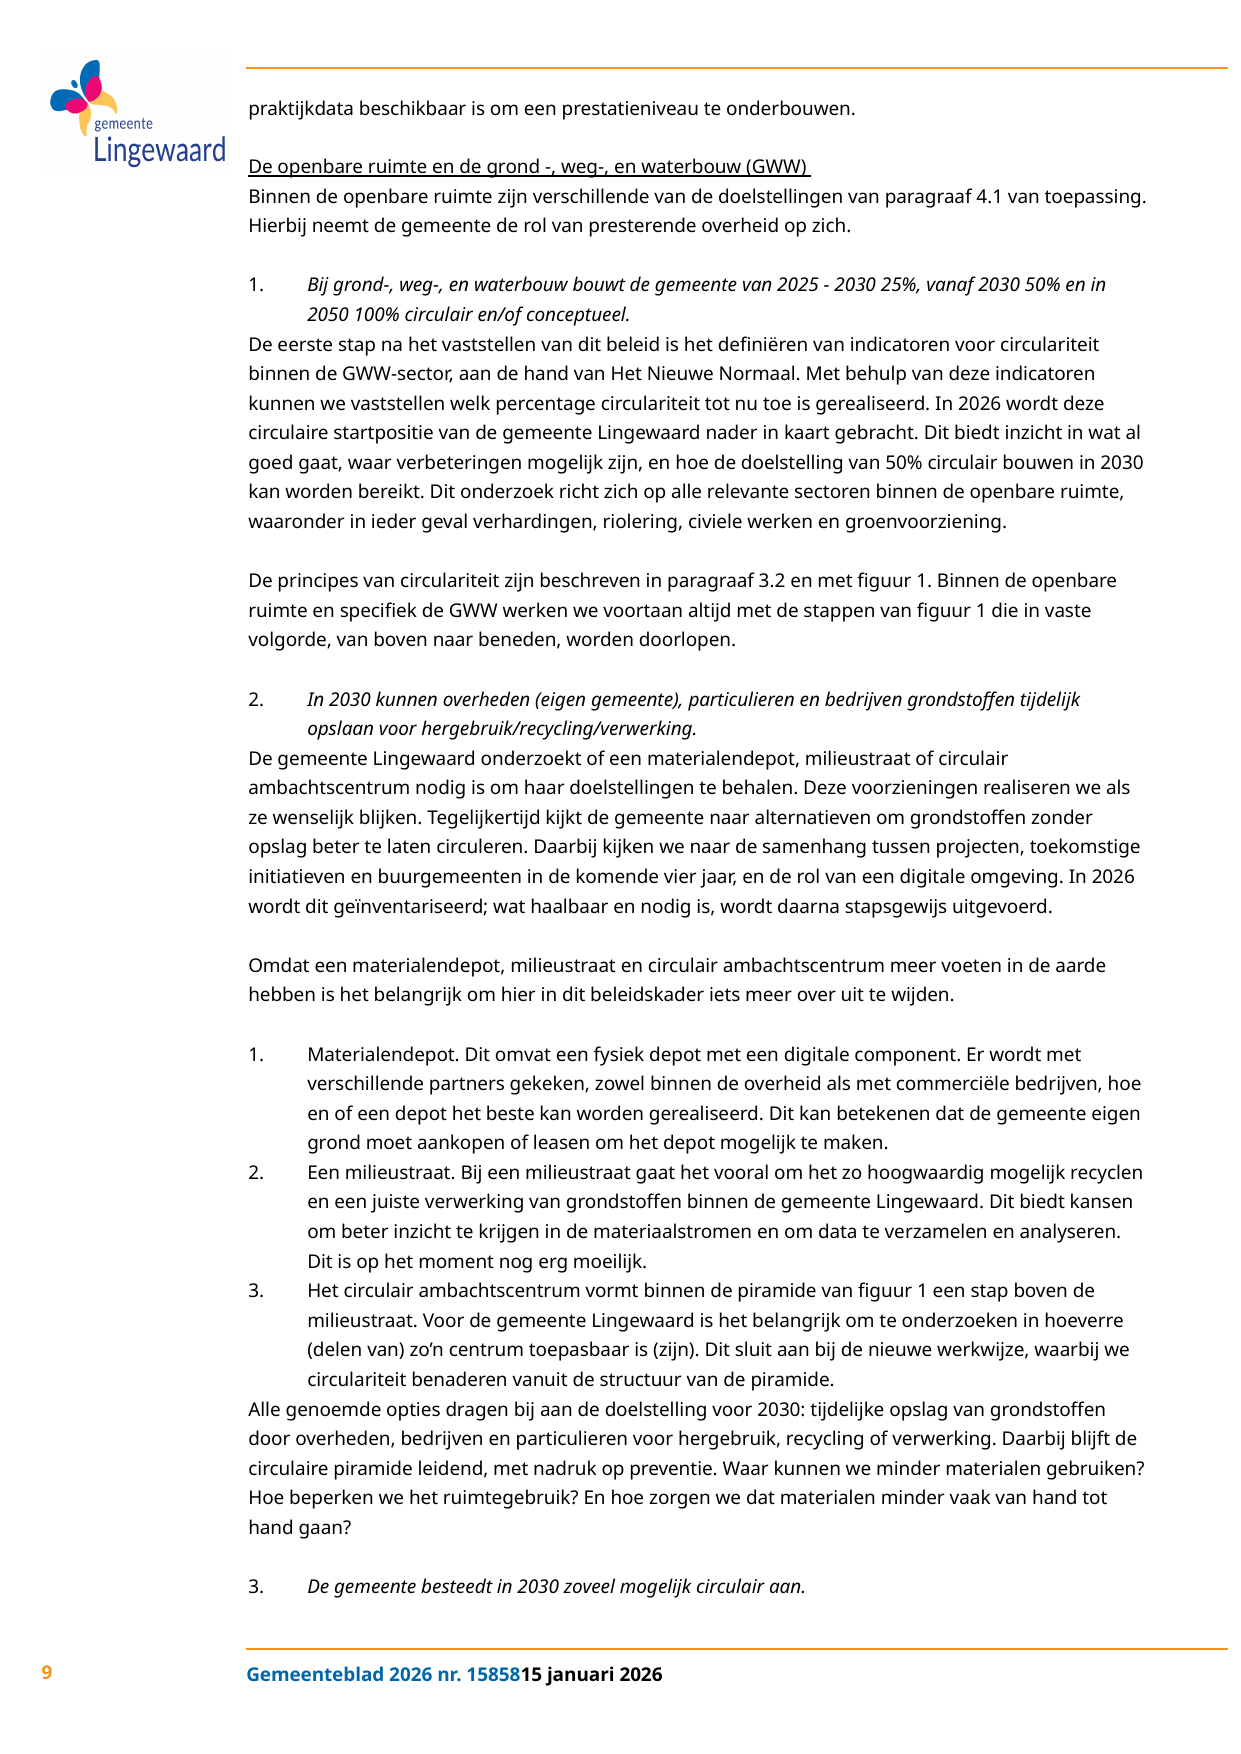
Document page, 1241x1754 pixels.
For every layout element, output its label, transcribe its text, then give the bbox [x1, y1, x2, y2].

list Bij grond-, weg-, en waterbouw bouwt de gemeente van 2025 - 2030 25%, vanaf 2030 50% en in 2050 100% circulair en/of conceptueel. [248, 272, 1152, 327]
list Het circulair ambachtscentrum vormt binnen de piramide van figuur 1 een stap boven de milieustraat. Voor de gemeente Lingewaard is het belangrijk om te onderzoeken in hoeverre (delen van) zo’n centrum toepasbaar is (zijn). Dit sluit aan bij de nieuwe werkwijze, waarbij we circulariteit benaderen vanuit de structuur van de piramide. [248, 1277, 1152, 1392]
text De gemeente Lingewaard onderzoekt of een materialendepot, milieustraat of circulair ambachtscentrum nodig is om haar doelstellingen te behalen. Deze voorzieningen realiseren we als ze wenselijk blijken. Tegelijkertijd kijkt de gemeente naar alternatieven om grondstoffen zonder opslag beter te laten circuleren. Daarbij kijken we naar de samenhang tussen projecten, toekomstige initiatieven en buurgemeenten in de komende vier jaar, en de rol van een digitale omgeving. In 2026 wordt dit geïnventariseerd; wat haalbaar en nodig is, wordt daarna stapsgewijs uitgevoerd. [248, 745, 1152, 919]
picture [41, 47, 231, 172]
text De eerste stap na het vaststellen van dit beleid is het definiëren van indicatoren voor circulariteit binnen de GWW-sector, aan de hand van Het Nieuwe Normaal. Met behulp van deze indicatoren kunnen we vaststellen welk percentage circulariteit tot nu toe is gerealiseerd. In 2026 wordt deze circulaire startpositie van de gemeente Lingewaard nader in kaart gebracht. Dit biedt inzicht in wat al goed gaat, waar verbeteringen mogelijk zijn, en hoe de doelstelling van 50% circulair bouwen in 2030 kan worden bereikt. Dit onderzoek richt zich op alle relevante sectoren binnen de openbare ruimte, waaronder in ieder geval verhardingen, riolering, civiele werken en groenvoorziening. [248, 331, 1152, 534]
text Alle genoemde opties dragen bij aan de doelstelling voor 2030: tijdelijke opslag van grondstoffen door overheden, bedrijven en particulieren voor hergebruik, recycling of verwerking. Daarbij blijft de circulaire piramide leidend, met nadruk op preventie. Waar kunnen we minder materialen gebruiken? Hoe beperken we het ruimtegebruik? En hoe zorgen we dat materialen minder vaak van hand tot hand gaan? [248, 1396, 1152, 1540]
text Binnen de openbare ruimte zijn verschillende van de doelstellingen van paragraaf 4.1 van toepassing. Hierbij neemt de gemeente de rol van presterende overheid op zich. [248, 183, 1152, 238]
table_header praktijkdata beschikbaar is om een prestatieniveau te onderbouwen. [248, 95, 1152, 121]
list De gemeente besteedt in 2030 zoveel mogelijk circulair aan. [248, 1573, 1152, 1599]
list In 2030 kunnen overheden (eigen gemeente), particulieren en bedrijven grondstoffen tijdelijk opslaan voor hergebruik/recycling/verwerking. [248, 686, 1152, 741]
text Omdat een materialendepot, milieustraat en circulair ambachtscentrum meer voeten in de aarde hebben is het belangrijk om hier in dit beleidskader iets meer over uit te wijden. [248, 952, 1152, 1007]
list Materialendepot. Dit omvat een fysiek depot met een digitale component. Er wordt met verschillende partners gekeken, zowel binnen de overheid als met commerciële bedrijven, hoe en of een depot het beste kan worden gerealiseerd. Dit kan betekenen dat de gemeente eigen grond moet aankopen of leasen om het depot mogelijk te maken. [248, 1041, 1152, 1155]
text De principes van circulariteit zijn beschreven in paragraaf 3.2 en met figuur 1. Binnen de openbare ruimte en specifiek de GWW werken we voortaan altijd met de stappen van figuur 1 die in vaste volgorde, van boven naar beneden, worden doorlopen. [248, 567, 1152, 652]
list Een milieustraat. Bij een milieustraat gaat het vooral om het zo hoogwaardig mogelijk recyclen en een juiste verwerking van grondstoffen binnen de gemeente Lingewaard. Dit biedt kansen om beter inzicht te krijgen in de materiaalstromen en om data te verzamelen en analyseren. Dit is op het moment nog erg moeilijk. [248, 1159, 1152, 1274]
text De openbare ruimte en de grond -, weg-, en waterbouw (GWW) [248, 153, 1152, 179]
